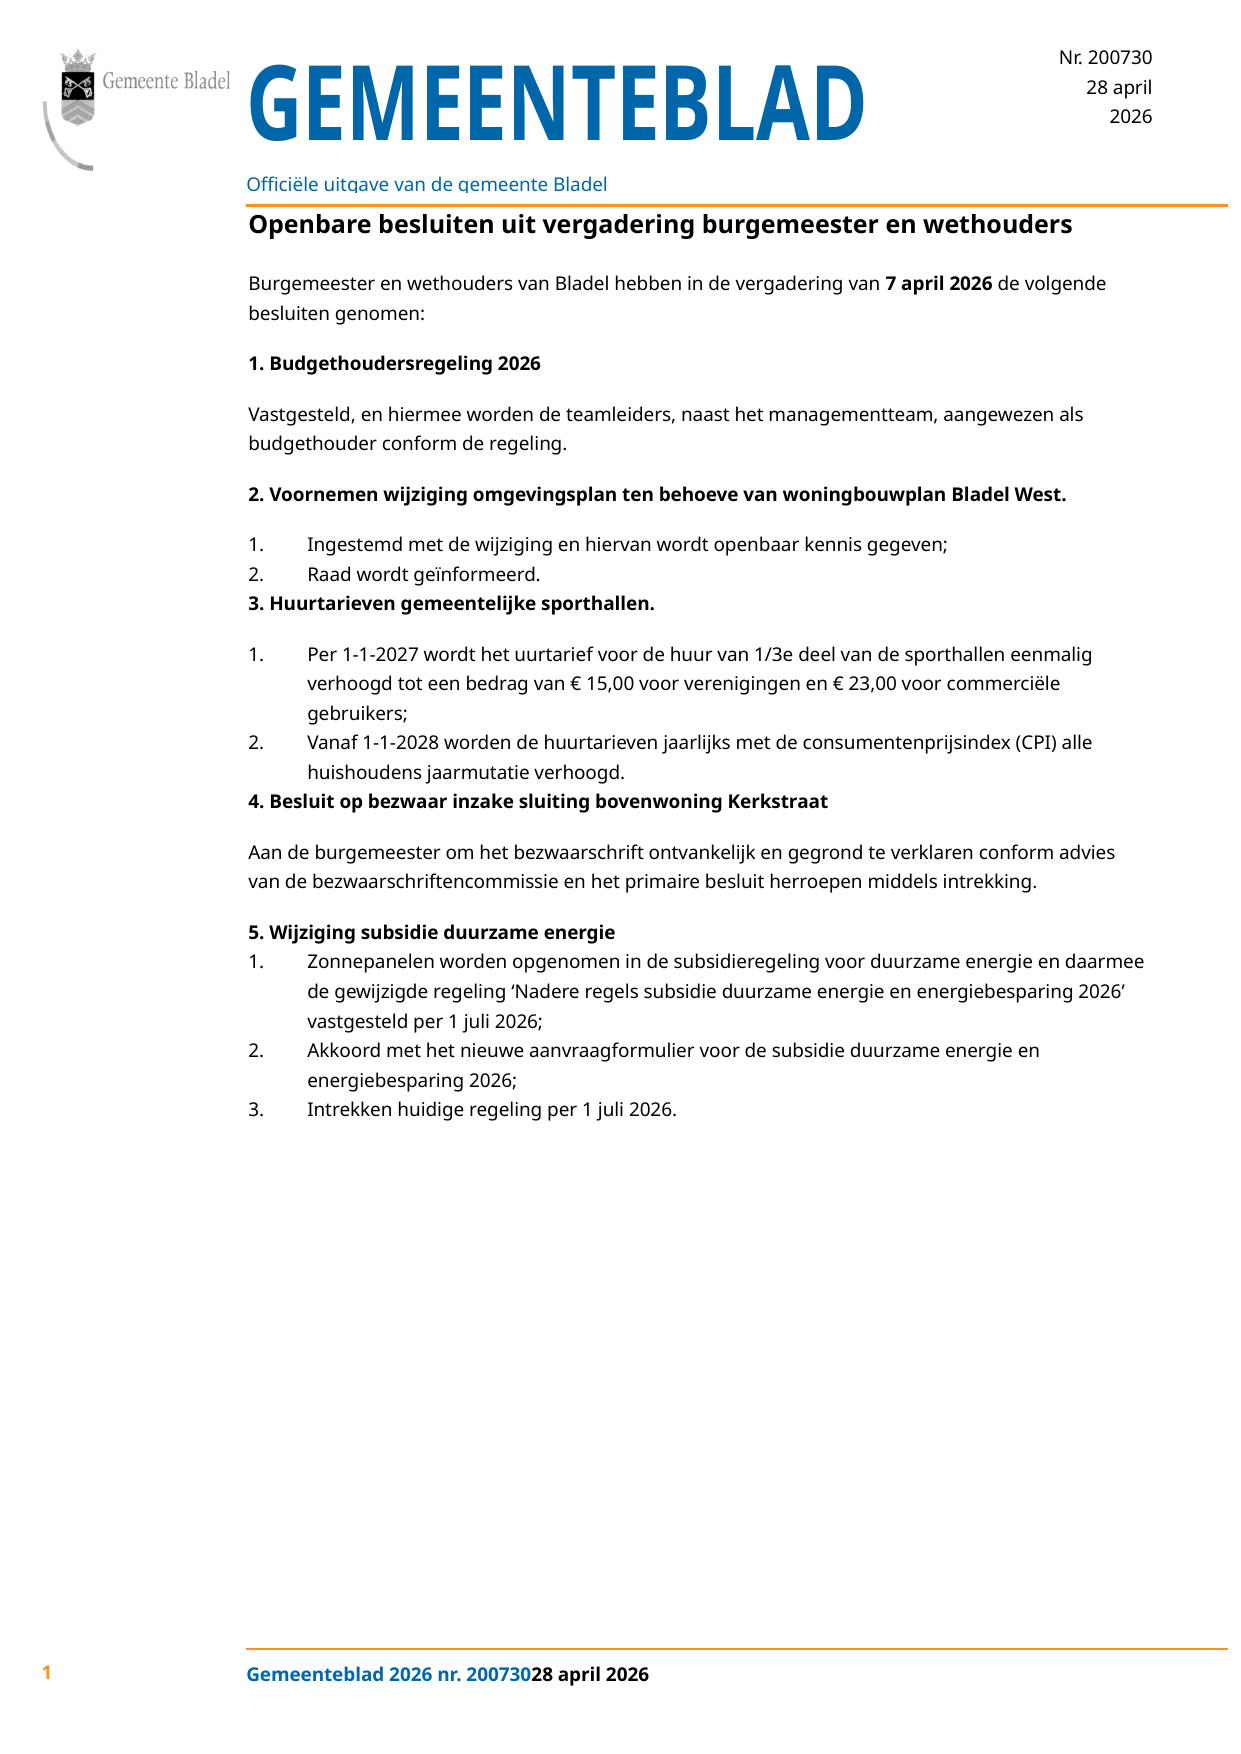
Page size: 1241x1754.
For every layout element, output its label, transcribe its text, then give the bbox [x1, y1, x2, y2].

list Ingestemd met de wijziging en hiervan wordt openbaar kennis gegeven; [248, 531, 1152, 557]
text 3. Huurtarieven gemeentelijke sporthallen. [248, 590, 1152, 616]
list Zonnepanelen worden opgenomen in de subsidieregeling voor duurzame energie en daarmee de gewijzigde regeling ‘Nadere regels subsidie duurzame energie en energiebesparing 2026’ vastgesteld per 1 juli 2026; [248, 949, 1152, 1033]
text 5. Wijziging subsidie duurzame energie [248, 919, 1152, 945]
text 2. Voornemen wijziging omgevingsplan ten behoeve van woningbouwplan Bladel West. [248, 481, 1152, 506]
text 4. Besluit op bezwaar inzake sluiting bovenwoning Kerkstraat [248, 789, 1152, 814]
picture [41, 47, 231, 172]
list Raad wordt geïnformeerd. [248, 561, 1152, 586]
list Vanaf 1-1-2028 worden de huurtarieven jaarlijks met de consumentenprijsindex (CPI) alle huishoudens jaarmutatie verhoogd. [248, 729, 1152, 785]
list Per 1-1-2027 wordt het uurtarief voor de huur van 1/3e deel van de sporthallen eenmalig verhoogd tot een bedrag van € 15,00 voor verenigingen en € 23,00 voor commerciële gebruikers; [248, 641, 1152, 726]
list Akkoord met het nieuwe aanvraagformulier voor de subsidie duurzame energie en energiebesparing 2026; [248, 1037, 1152, 1093]
list Intrekken huidige regeling per 1 juli 2026. [248, 1097, 1152, 1122]
text Vastgesteld, en hiermee worden de teamleiders, naast het managementteam, aangewezen als budgethouder conform de regeling. [248, 401, 1152, 456]
text Aan de burgemeester om het bezwaarschrift ontvankelijk en gegrond te verklaren conform advies van de bezwaarschriftencommissie en het primaire besluit herroepen middels intrekking. [248, 839, 1152, 894]
text 1. Budgethoudersregeling 2026 [248, 350, 1152, 376]
text Openbare besluiten uit vergadering burgemeester en wethouders [248, 207, 1152, 241]
text Burgemeester en wethouders van Bladel hebben in de vergadering van 7 april 2026 de volgende besluiten genomen: [248, 270, 1152, 326]
